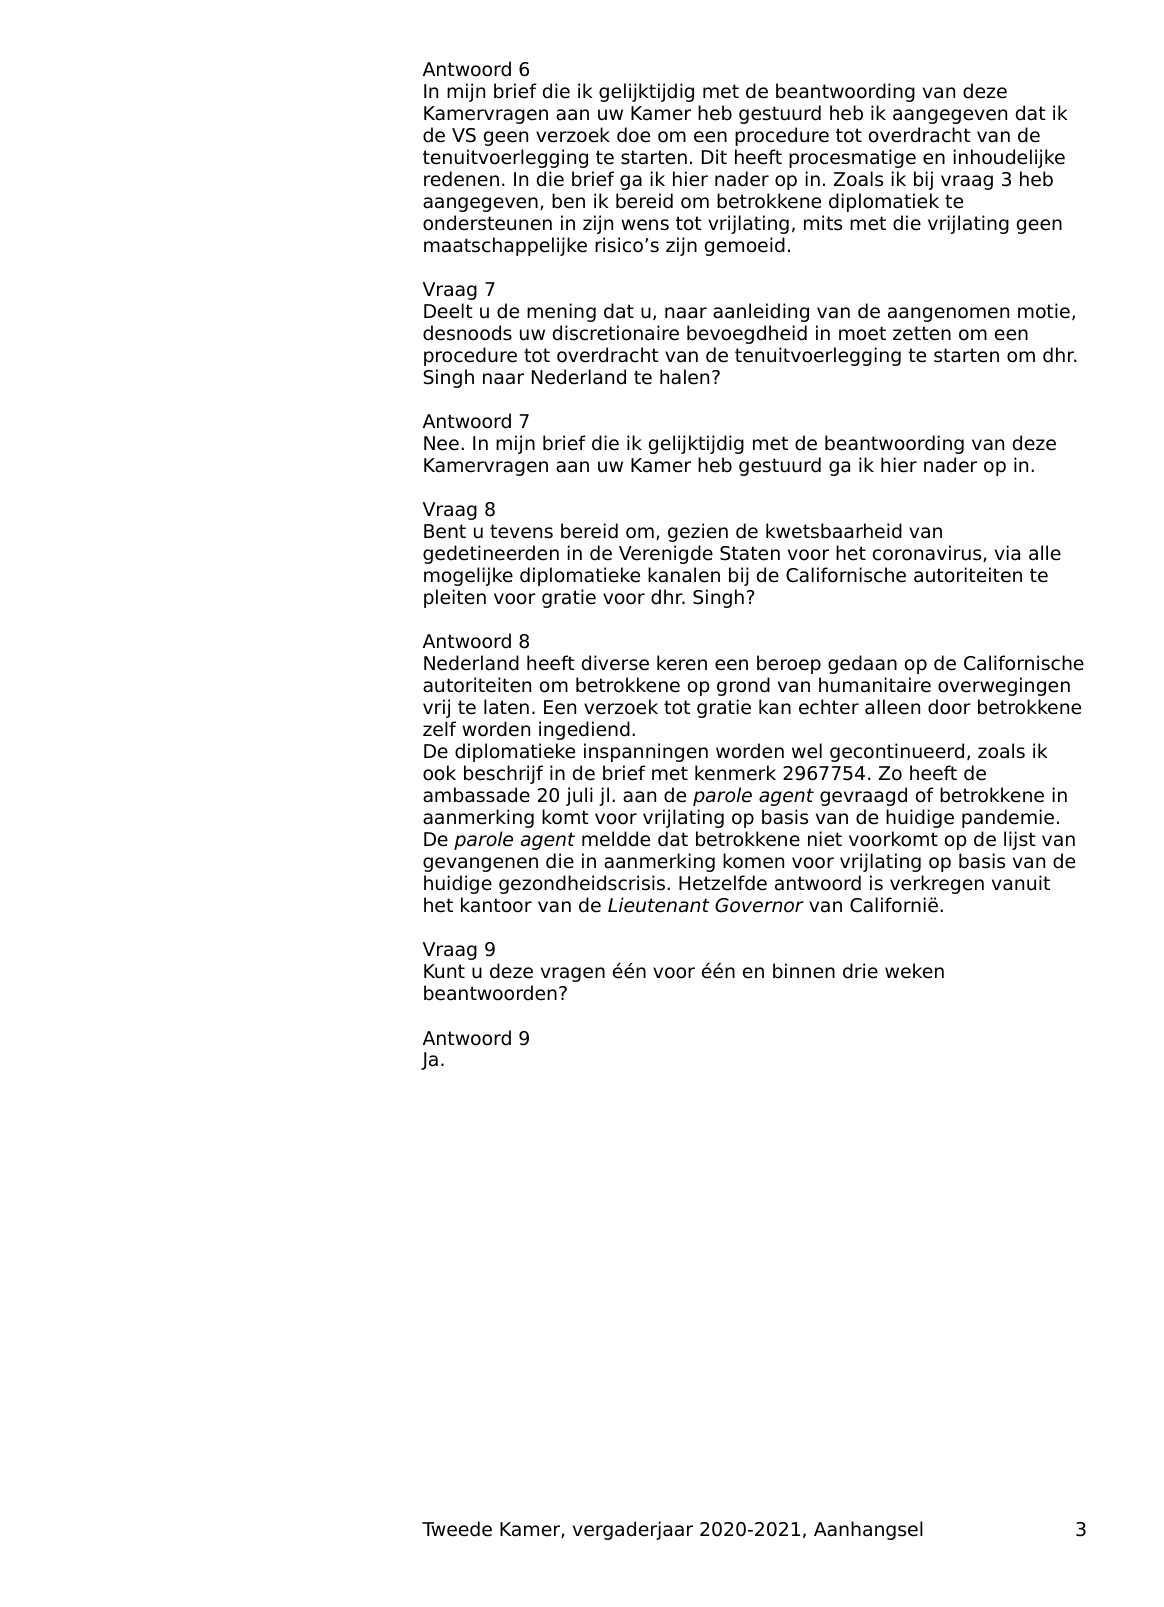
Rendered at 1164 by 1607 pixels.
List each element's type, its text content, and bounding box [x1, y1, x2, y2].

text Antwoord 8 [422, 631, 1087, 653]
text De diplomatieke inspanningen worden wel gecontinueerd, zoals ik ook beschrijf in de brief met kenmerk 2967754. Zo heeft de ambassade 20 juli jl. aan de parole agent gevraagd of betrokkene in aanmerking komt voor vrijlating op basis van de huidige pandemie. De parole agent meldde dat betrokkene niet voorkomt op de lijst van gevangenen die in aanmerking komen voor vrijlating op basis van de huidige gezondheidscrisis. Hetzelfde antwoord is verkregen vanuit het kantoor van de Lieutenant Governor van Californië. [422, 741, 1087, 917]
text Vraag 9 [422, 939, 1087, 961]
text Ja. [422, 1049, 1087, 1071]
text Nee. In mijn brief die ik gelijktijdig met de beantwoording van deze Kamervragen aan uw Kamer heb gestuurd ga ik hier nader op in. [422, 433, 1087, 477]
text Vraag 8 [422, 499, 1087, 521]
text Vraag 7 [422, 279, 1087, 301]
text Bent u tevens bereid om, gezien de kwetsbaarheid van gedetineerden in de Verenigde Staten voor het coronavirus, via alle mogelijke diplomatieke kanalen bij de Californische autoriteiten te pleiten voor gratie voor dhr. Singh? [422, 521, 1087, 609]
text Deelt u de mening dat u, naar aanleiding van de aangenomen motie, desnoods uw discretionaire bevoegdheid in moet zetten om een procedure tot overdracht van de tenuitvoerlegging te starten om dhr. Singh naar Nederland te halen? [422, 301, 1087, 389]
text Antwoord 9 [422, 1027, 1087, 1049]
text Antwoord 6 [422, 59, 1087, 81]
text Nederland heeft diverse keren een beroep gedaan op de Californische autoriteiten om betrokkene op grond van humanitaire overwegingen vrij te laten. Een verzoek tot gratie kan echter alleen door betrokkene zelf worden ingediend. [422, 653, 1087, 741]
text In mijn brief die ik gelijktijdig met de beantwoording van deze Kamervragen aan uw Kamer heb gestuurd heb ik aangegeven dat ik de VS geen verzoek doe om een procedure tot overdracht van de tenuitvoerlegging te starten. Dit heeft procesmatige en inhoudelijke redenen. In die brief ga ik hier nader op in. Zoals ik bij vraag 3 heb aangegeven, ben ik bereid om betrokkene diplomatiek te ondersteunen in zijn wens tot vrijlating, mits met die vrijlating geen maatschappelijke risico’s zijn gemoeid. [422, 81, 1087, 257]
text Antwoord 7 [422, 411, 1087, 433]
text Kunt u deze vragen één voor één en binnen drie weken beantwoorden? [422, 961, 1087, 1005]
